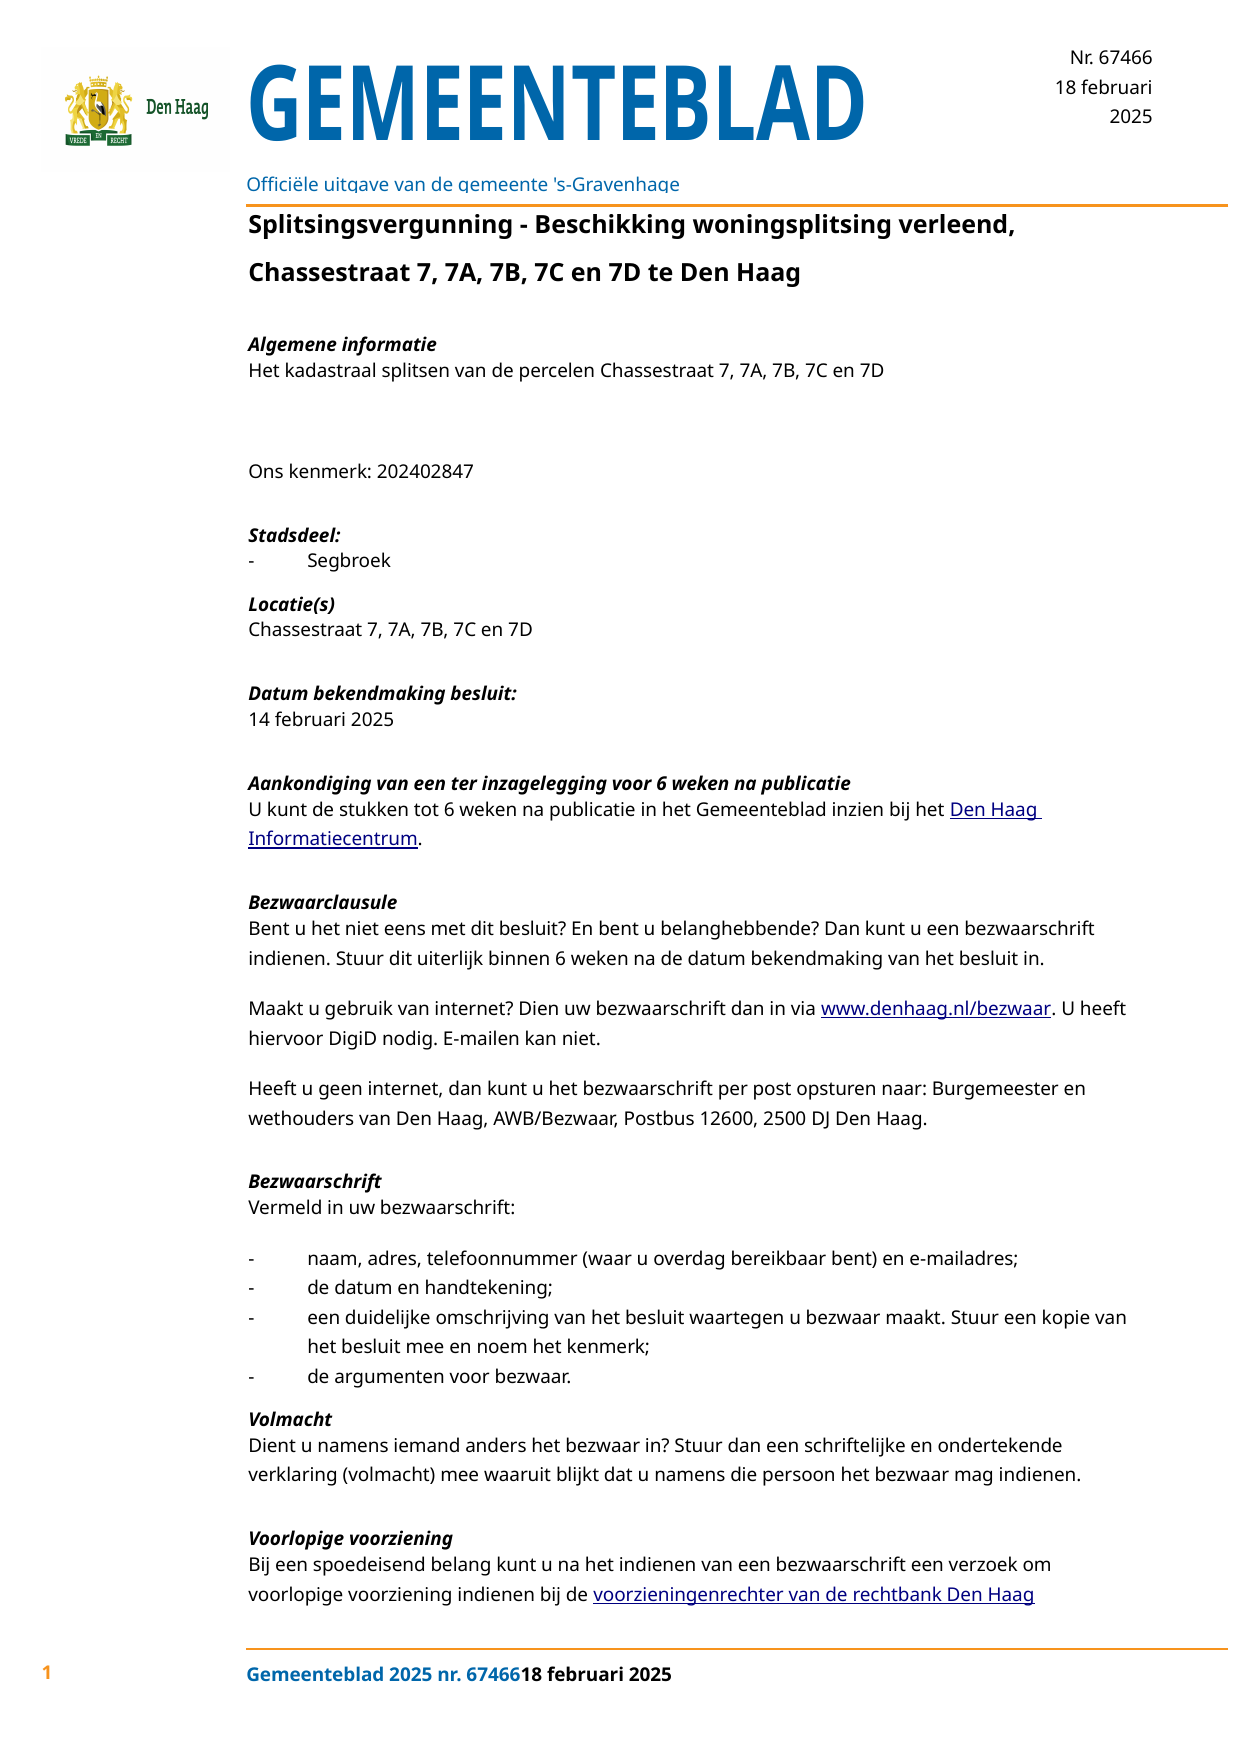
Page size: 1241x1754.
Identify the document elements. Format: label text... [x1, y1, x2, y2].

text Voorlopige voorziening [248, 1526, 1152, 1551]
text Chassestraat 7, 7A, 7B, 7C en 7D [248, 617, 1152, 642]
text Volmacht [248, 1406, 1152, 1432]
text Ons kenmerk: 202402847 [248, 458, 1152, 484]
picture [41, 47, 231, 172]
list een duidelijke omschrijving van het besluit waartegen u bezwaar maakt. Stuur een kopie van het besluit mee en noem het kenmerk; [248, 1304, 1152, 1359]
list de argumenten voor bezwaar. [248, 1363, 1152, 1389]
list Segbroek [248, 548, 1152, 573]
text Bezwaarclausule [248, 889, 1152, 915]
text Bij een spoedeisend belang kunt u na het indienen van een bezwaarschrift een verzoek om voorlopige voorziening indienen bij de voorzieningenrechter van de rechtbank Den Haag [248, 1551, 1152, 1607]
text 14 februari 2025 [248, 706, 1152, 732]
text Splitsingsvergunning - Beschikking woningsplitsing verleend, Chassestraat 7, 7A, 7B, 7C en 7D te Den Haag [248, 207, 1152, 288]
text Bent u het niet eens met dit besluit? En bent u belanghebbende? Dan kunt u een bezwaarschrift indienen. Stuur dit uiterlijk binnen 6 weken na de datum bekendmaking van het besluit in. [248, 915, 1152, 971]
text Heeft u geen internet, dan kunt u het bezwaarschrift per post opsturen naar: Burgemeester en wethouders van Den Haag, AWB/Bezwaar, Postbus 12600, 2500 DJ Den Haag. [248, 1075, 1152, 1131]
text Bezwaarschrift [248, 1169, 1152, 1194]
text Aankondiging van een ter inzagelegging voor 6 weken na publicatie [248, 770, 1152, 796]
text Stadsdeel: [248, 522, 1152, 548]
text Datum bekendmaking besluit: [248, 681, 1152, 706]
text Dient u namens iemand anders het bezwaar in? Stuur dan een schriftelijke en ondertekende verklaring (volmacht) mee waaruit blijkt dat u namens die persoon het bezwaar mag indienen. [248, 1432, 1152, 1487]
list naam, adres, telefoonnummer (waar u overdag bereikbaar bent) en e-mailadres; [248, 1245, 1152, 1271]
text Locatie(s) [248, 591, 1152, 617]
text U kunt de stukken tot 6 weken na publicatie in het Gemeenteblad inzien bij het Den Haag Informatiecentrum. [248, 796, 1152, 851]
text Algemene informatie [248, 331, 1152, 357]
list de datum en handtekening; [248, 1274, 1152, 1300]
text Maakt u gebruik van internet? Dien uw bezwaarschrift dan in via www.denhaag.nl/bezwaar. U heeft hiervoor DigiD nodig. E-mailen kan niet. [248, 995, 1152, 1051]
text Vermeld in uw bezwaarschrift: [248, 1194, 1152, 1220]
text Het kadastraal splitsen van de percelen Chassestraat 7, 7A, 7B, 7C en 7D [248, 357, 1152, 383]
